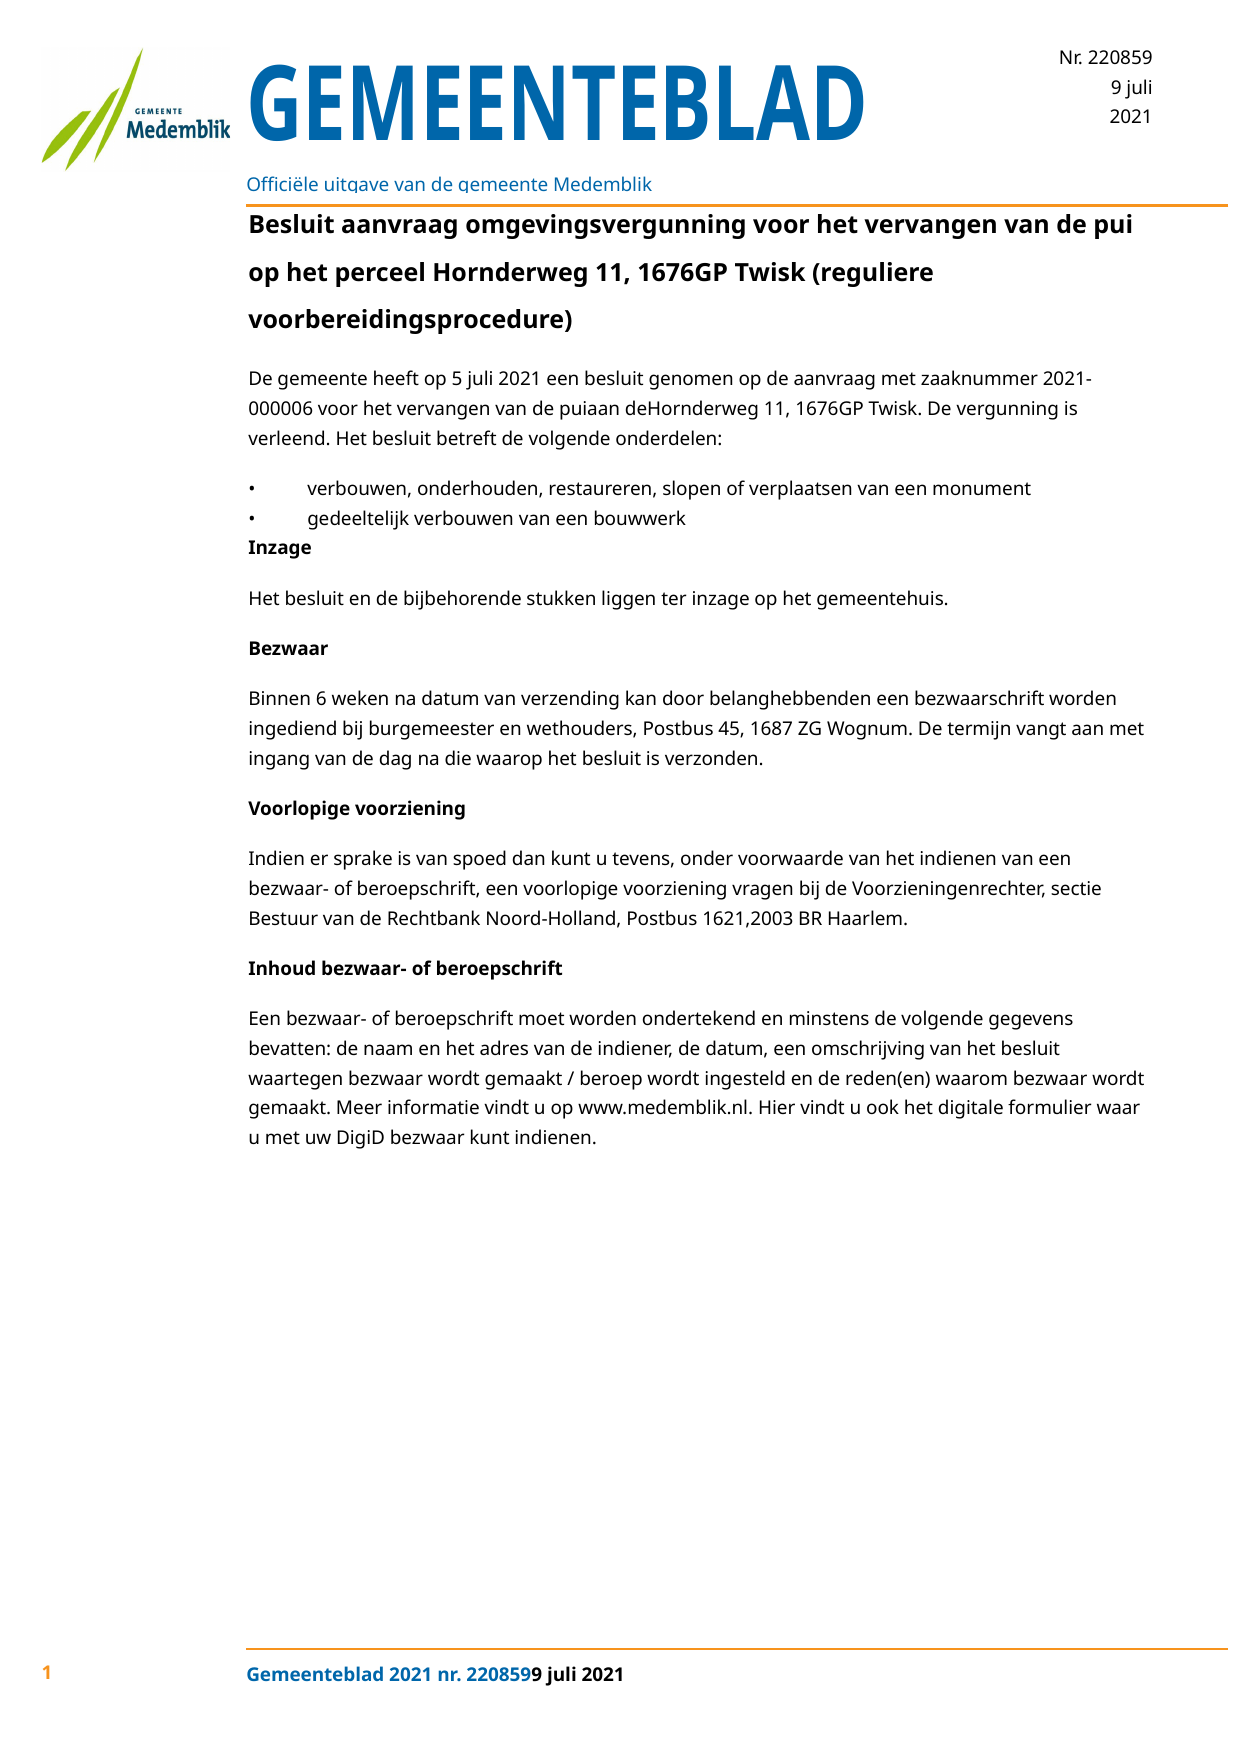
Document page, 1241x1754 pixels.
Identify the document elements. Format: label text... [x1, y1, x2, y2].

picture [41, 47, 231, 172]
list gedeeltelijk verbouwen van een bouwwerk [248, 505, 1152, 530]
text Besluit aanvraag omgevingsvergunning voor het vervangen van de pui op het perceel Hornderweg 11, 1676GP Twisk (reguliere voorbereidingsprocedure) [248, 207, 1152, 336]
text Binnen 6 weken na datum van verzending kan door belanghebbenden een bezwaarschrift worden ingediend bij burgemeester en wethouders, Postbus 45, 1687 ZG Wognum. De termijn vangt aan met ingang van de dag na die waarop het besluit is verzonden. [248, 686, 1152, 770]
list verbouwen, onderhouden, restaureren, slopen of verplaatsen van een monument [248, 475, 1152, 501]
text Een bezwaar- of beroepschrift moet worden ondertekend en minstens de volgende gegevens bevatten: de naam en het adres van de indiener, de datum, een omschrijving van het besluit waartegen bezwaar wordt gemaakt / beroep wordt ingesteld en de reden(en) waarom bezwaar wordt gemaakt. Meer informatie vindt u op www.medemblik.nl. Hier vindt u ook het digitale formulier waar u met uw DigiD bezwaar kunt indienen. [248, 1006, 1152, 1149]
text Inhoud bezwaar- of beroepschrift [248, 955, 1152, 981]
text Indien er sprake is van spoed dan kunt u tevens, onder voorwaarde van het indienen van een bezwaar- of beroepschrift, een voorlopige voorziening vragen bij de Voorzieningenrechter, sectie Bestuur van de Rechtbank Noord-Holland, Postbus 1621,2003 BR Haarlem. [248, 846, 1152, 930]
text Voorlopige voorziening [248, 795, 1152, 821]
text Inzage [248, 534, 1152, 560]
text Het besluit en de bijbehorende stukken liggen ter inzage op het gemeentehuis. [248, 585, 1152, 610]
text Bezwaar [248, 635, 1152, 661]
text De gemeente heeft op 5 juli 2021 een besluit genomen op de aanvraag met zaaknummer 2021-000006 voor het vervangen van de puiaan deHornderweg 11, 1676GP Twisk. De vergunning is verleend. Het besluit betreft de volgende onderdelen: [248, 366, 1152, 450]
